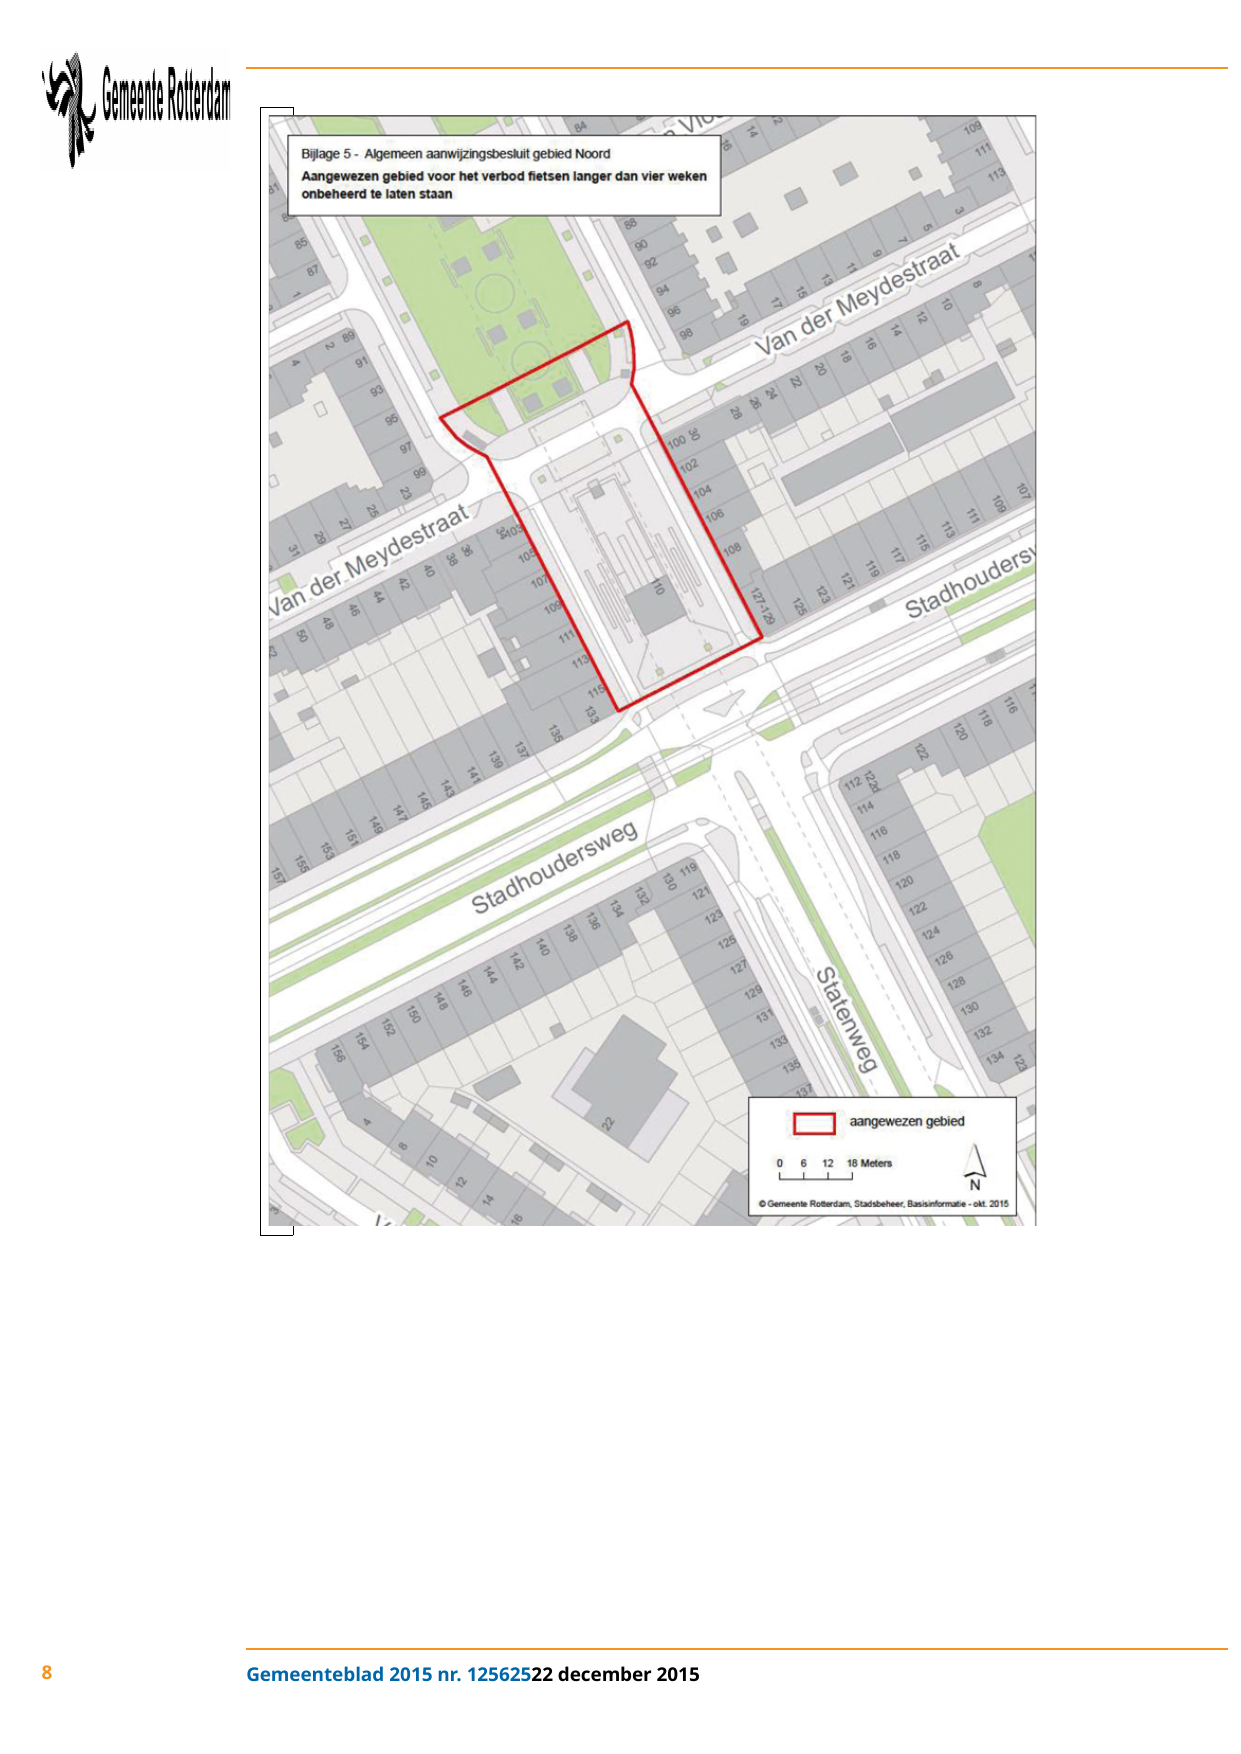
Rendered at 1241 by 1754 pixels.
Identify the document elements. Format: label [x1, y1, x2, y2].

picture [268, 115, 1037, 1226]
picture [41, 47, 231, 172]
